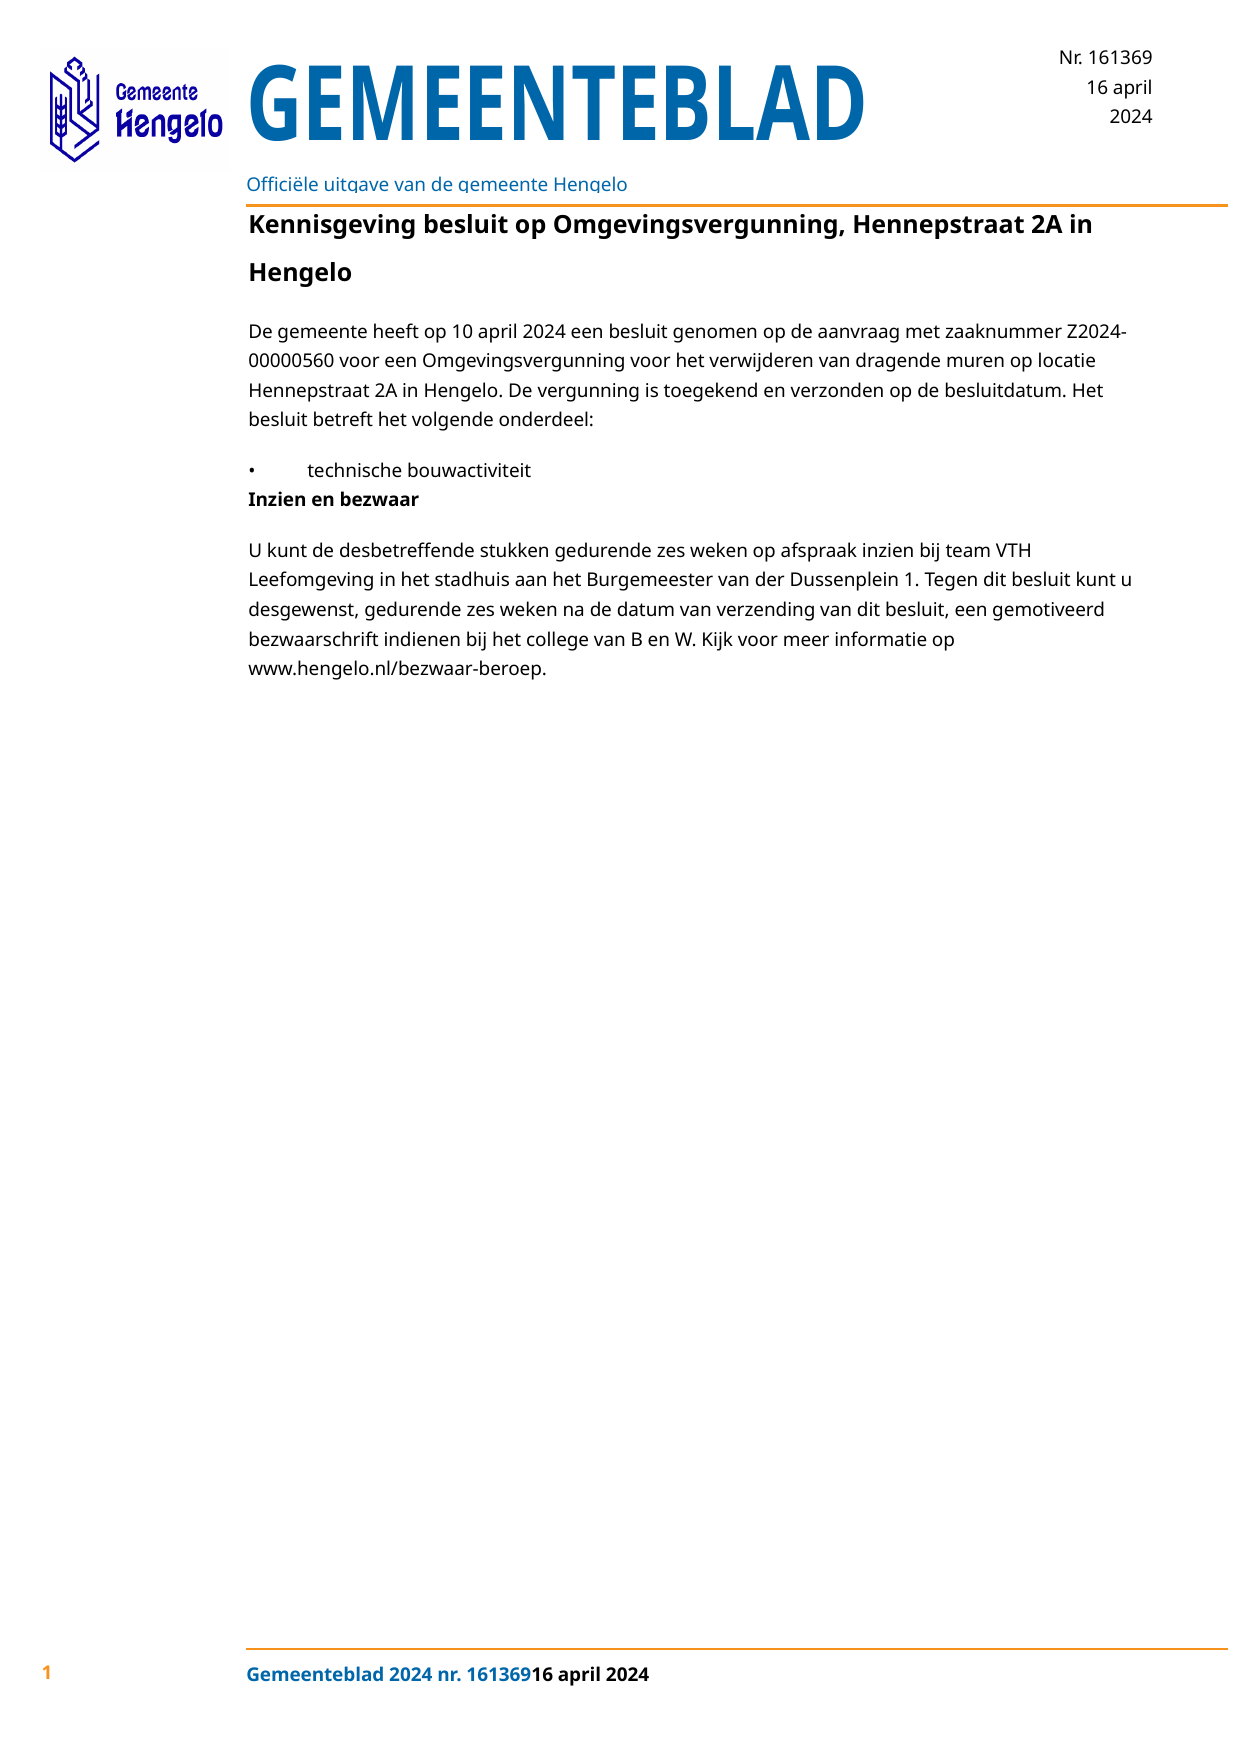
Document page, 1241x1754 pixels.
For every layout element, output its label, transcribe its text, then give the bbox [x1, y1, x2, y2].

picture [41, 47, 231, 172]
text Inzien en bezwaar [248, 487, 1152, 512]
text U kunt de desbetreffende stukken gedurende zes weken op afspraak inzien bij team VTH Leefomgeving in het stadhuis aan het Burgemeester van der Dussenplein 1. Tegen dit besluit kunt u desgewenst, gedurende zes weken na de datum van verzending van dit besluit, een gemotiveerd bezwaarschrift indienen bij het college van B en W. Kijk voor meer informatie op www.hengelo.nl/bezwaar-beroep. [248, 537, 1152, 681]
text Kennisgeving besluit op Omgevingsvergunning, Hennepstraat 2A in Hengelo [248, 207, 1152, 288]
text De gemeente heeft op 10 april 2024 een besluit genomen op de aanvraag met zaaknummer Z2024-00000560 voor een Omgevingsvergunning voor het verwijderen van dragende muren op locatie Hennepstraat 2A in Hengelo. De vergunning is toegekend en verzonden op de besluitdatum. Het besluit betreft het volgende onderdeel: [248, 318, 1152, 432]
list technische bouwactiviteit [248, 457, 1152, 483]
